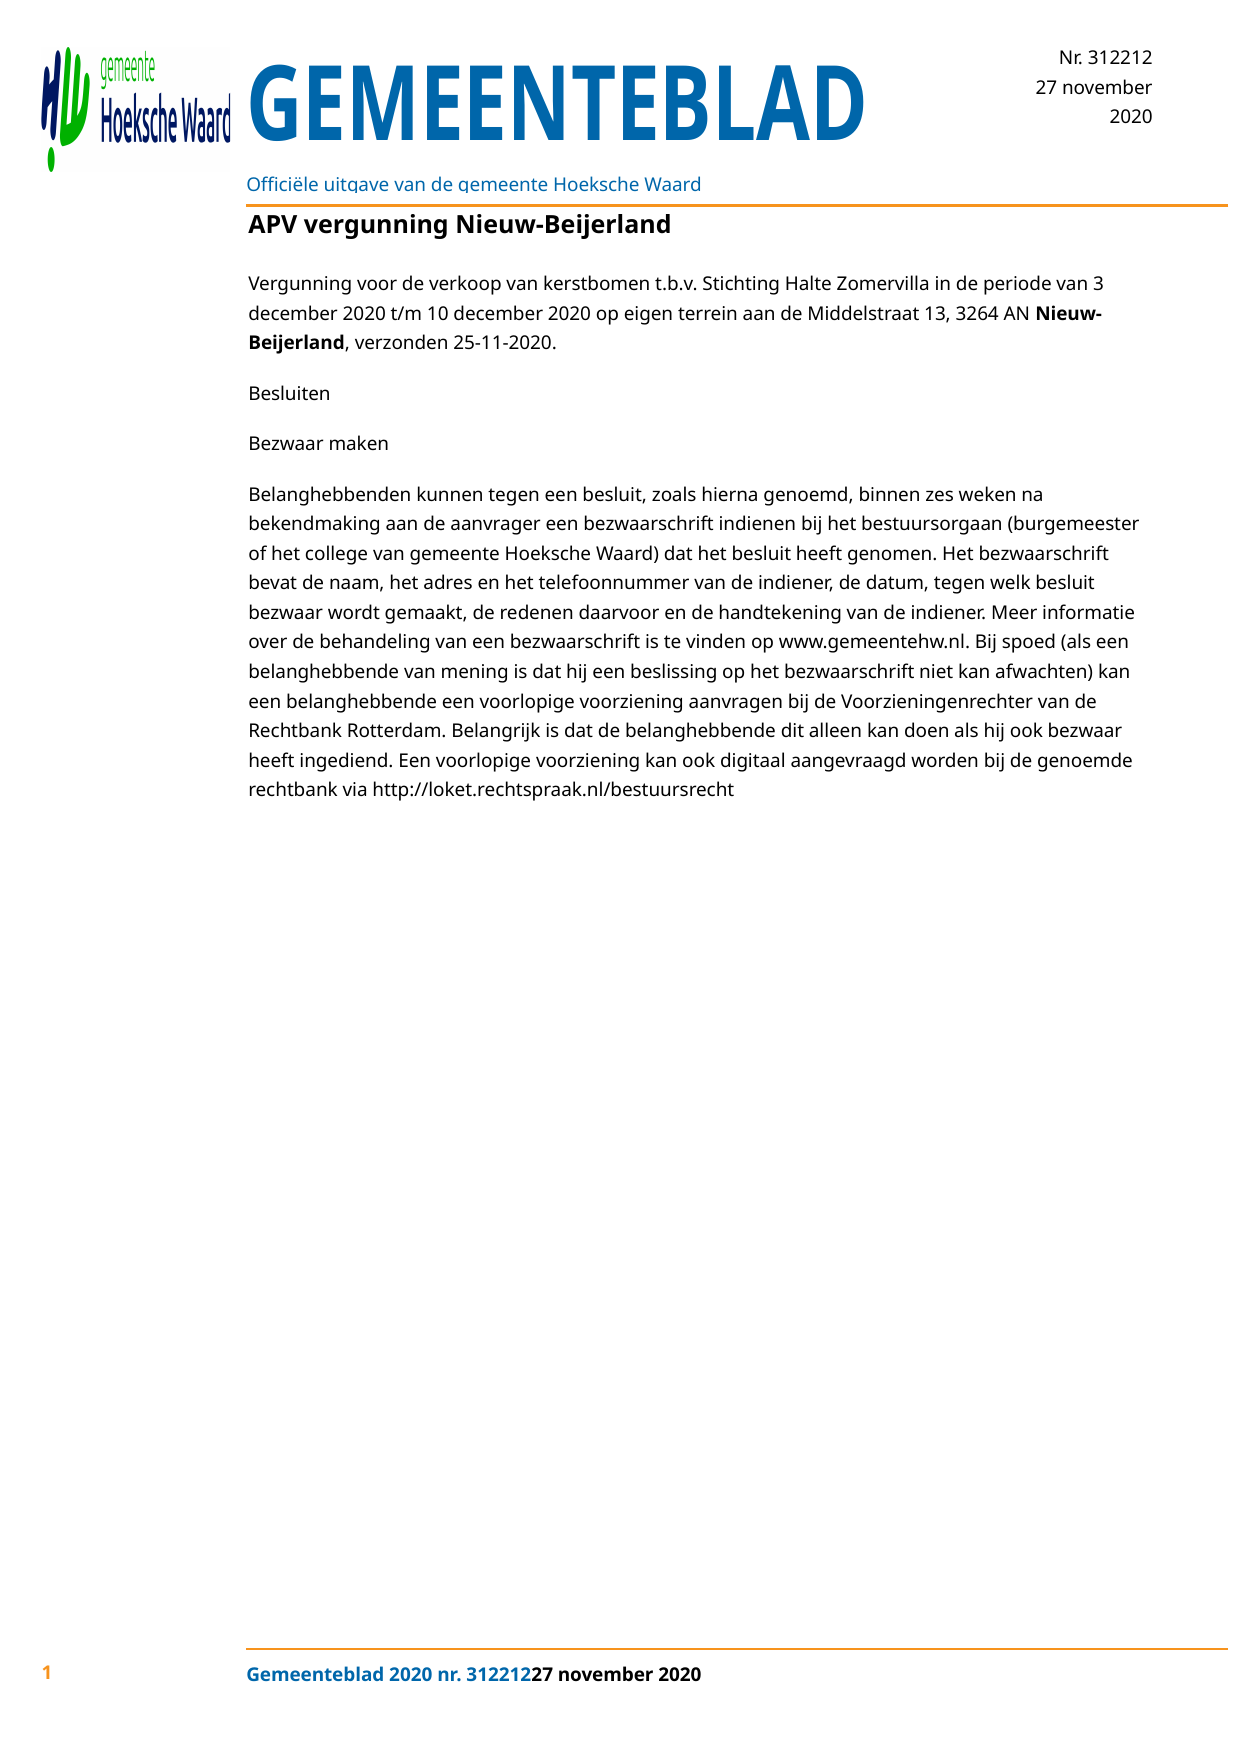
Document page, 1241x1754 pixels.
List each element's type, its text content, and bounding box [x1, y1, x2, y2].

text Vergunning voor de verkoop van kerstbomen t.b.v. Stichting Halte Zomervilla in de periode van 3 december 2020 t/m 10 december 2020 op eigen terrein aan de Middelstraat 13, 3264 AN Nieuw-Beijerland, verzonden 25-11-2020. [248, 270, 1152, 355]
text Besluiten [248, 380, 1152, 406]
text Bezwaar maken [248, 430, 1152, 456]
picture [41, 47, 231, 172]
text Belanghebbenden kunnen tegen een besluit, zoals hierna genoemd, binnen zes weken na bekendmaking aan de aanvrager een bezwaarschrift indienen bij het bestuursorgaan (burgemeester of het college van gemeente Hoeksche Waard) dat het besluit heeft genomen. Het bezwaarschrift bevat de naam, het adres en het telefoonnummer van de indiener, de datum, tegen welk besluit bezwaar wordt gemaakt, de redenen daarvoor en de handtekening van de indiener. Meer informatie over de behandeling van een bezwaarschrift is te vinden op www.gemeentehw.nl. Bij spoed (als een belanghebbende van mening is dat hij een beslissing op het bezwaarschrift niet kan afwachten) kan een belanghebbende een voorlopige voorziening aanvragen bij de Voorzieningenrechter van de Rechtbank Rotterdam. Belangrijk is dat de belanghebbende dit alleen kan doen als hij ook bezwaar heeft ingediend. Een voorlopige voorziening kan ook digitaal aangevraagd worden bij de genoemde rechtbank via http://loket.rechtspraak.nl/bestuursrecht [248, 481, 1152, 802]
text APV vergunning Nieuw-Beijerland [248, 207, 1152, 241]
